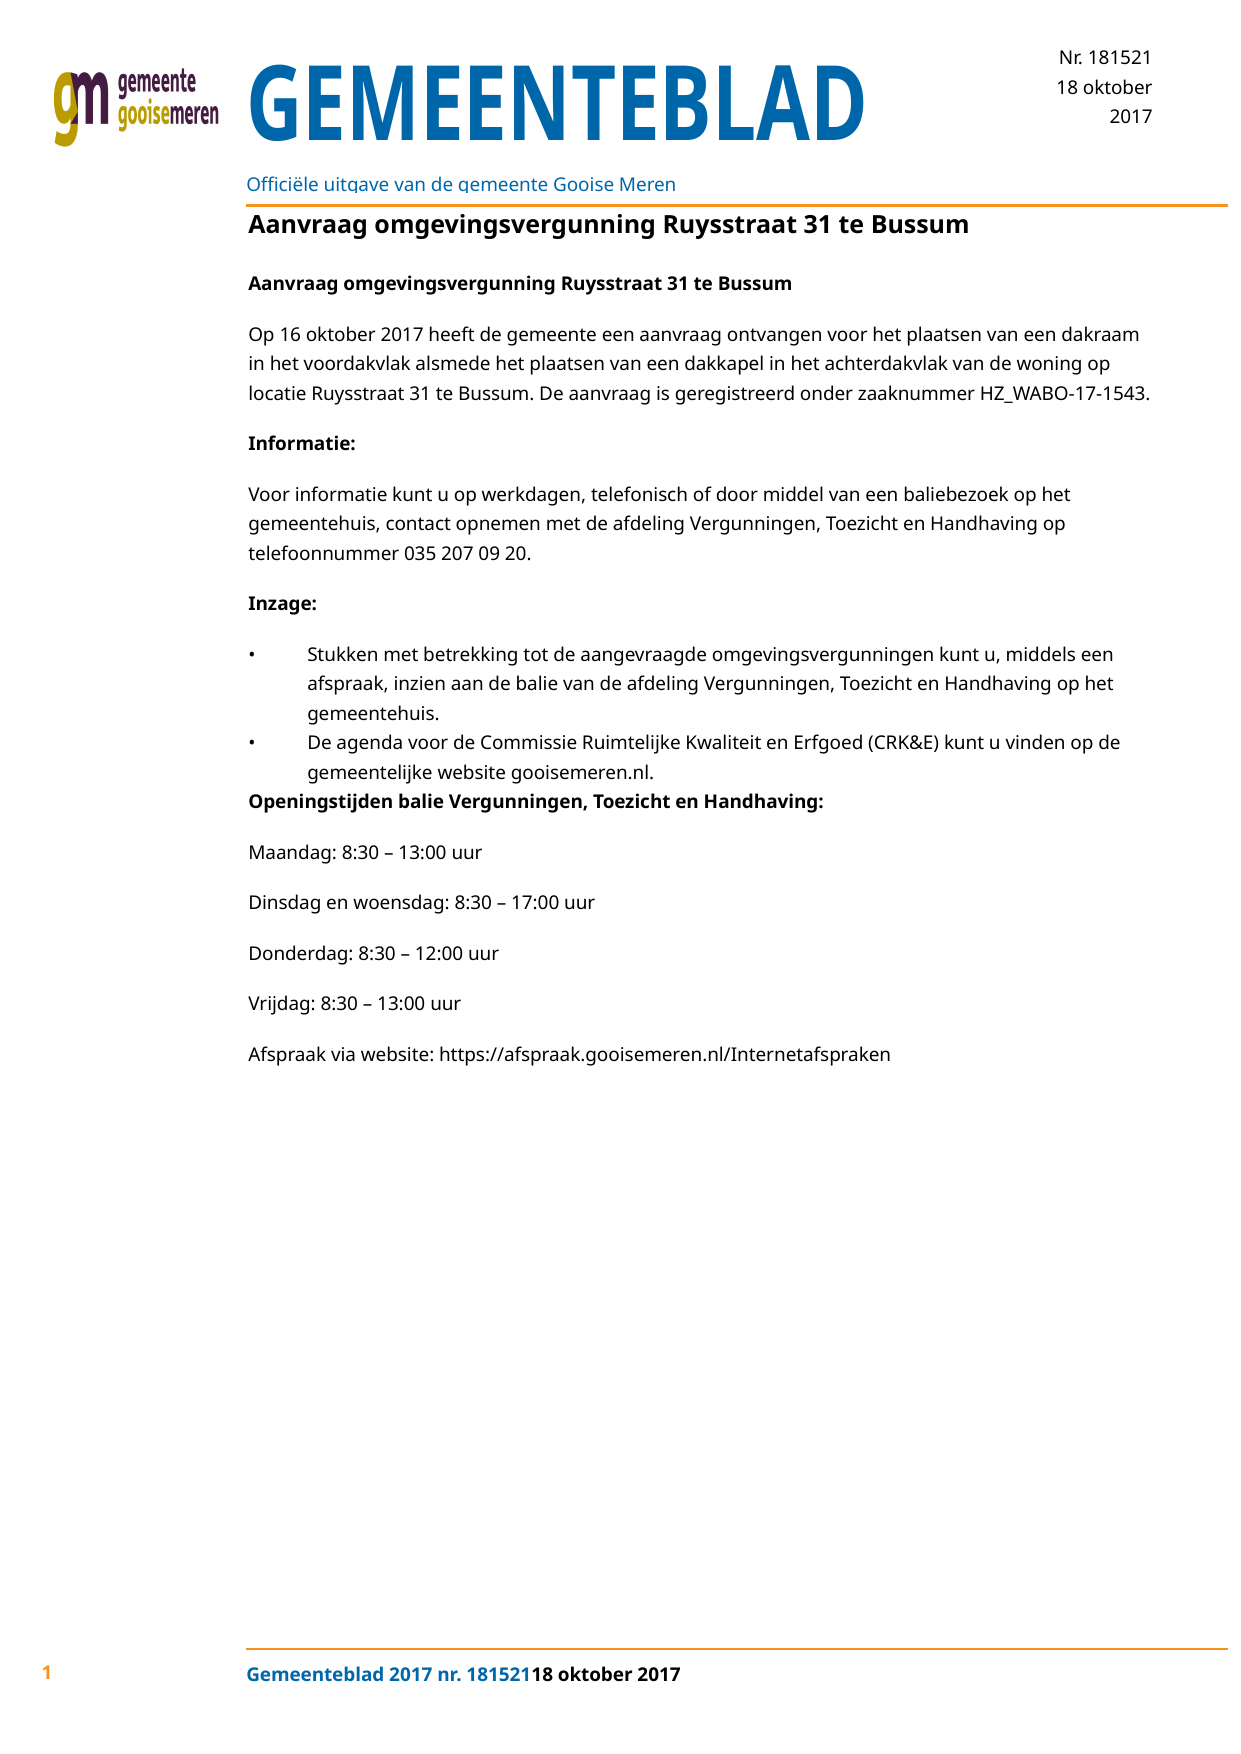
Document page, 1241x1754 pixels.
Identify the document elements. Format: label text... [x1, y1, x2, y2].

text Afspraak via website: https://afspraak.gooisemeren.nl/Internetafspraken [248, 1041, 1152, 1066]
text Donderdag: 8:30 – 12:00 uur [248, 940, 1152, 966]
text Op 16 oktober 2017 heeft de gemeente een aanvraag ontvangen voor het plaatsen van een dakraam in het voordakvlak alsmede het plaatsen van een dakkapel in het achterdakvlak van de woning op locatie Ruysstraat 31 te Bussum. De aanvraag is geregistreerd onder zaaknummer HZ_WABO-17-1543. [248, 321, 1152, 406]
text Aanvraag omgevingsvergunning Ruysstraat 31 te Bussum [248, 270, 1152, 296]
text Informatie: [248, 430, 1152, 456]
text Dinsdag en woensdag: 8:30 – 17:00 uur [248, 889, 1152, 915]
text Inzage: [248, 590, 1152, 616]
picture [41, 47, 231, 172]
list Stukken met betrekking tot de aangevraagde omgevingsvergunningen kunt u, middels een afspraak, inzien aan de balie van de afdeling Vergunningen, Toezicht en Handhaving op het gemeentehuis. [248, 641, 1152, 726]
text Maandag: 8:30 – 13:00 uur [248, 839, 1152, 865]
text Openingstijden balie Vergunningen, Toezicht en Handhaving: [248, 789, 1152, 814]
text Vrijdag: 8:30 – 13:00 uur [248, 990, 1152, 1016]
text Voor informatie kunt u op werkdagen, telefonisch of door middel van een baliebezoek op het gemeentehuis, contact opnemen met de afdeling Vergunningen, Toezicht en Handhaving op telefoonnummer 035 207 09 20. [248, 481, 1152, 566]
list De agenda voor de Commissie Ruimtelijke Kwaliteit en Erfgoed (CRK&E) kunt u vinden op de gemeentelijke website gooisemeren.nl. [248, 729, 1152, 785]
text Aanvraag omgevingsvergunning Ruysstraat 31 te Bussum [248, 207, 1152, 241]
